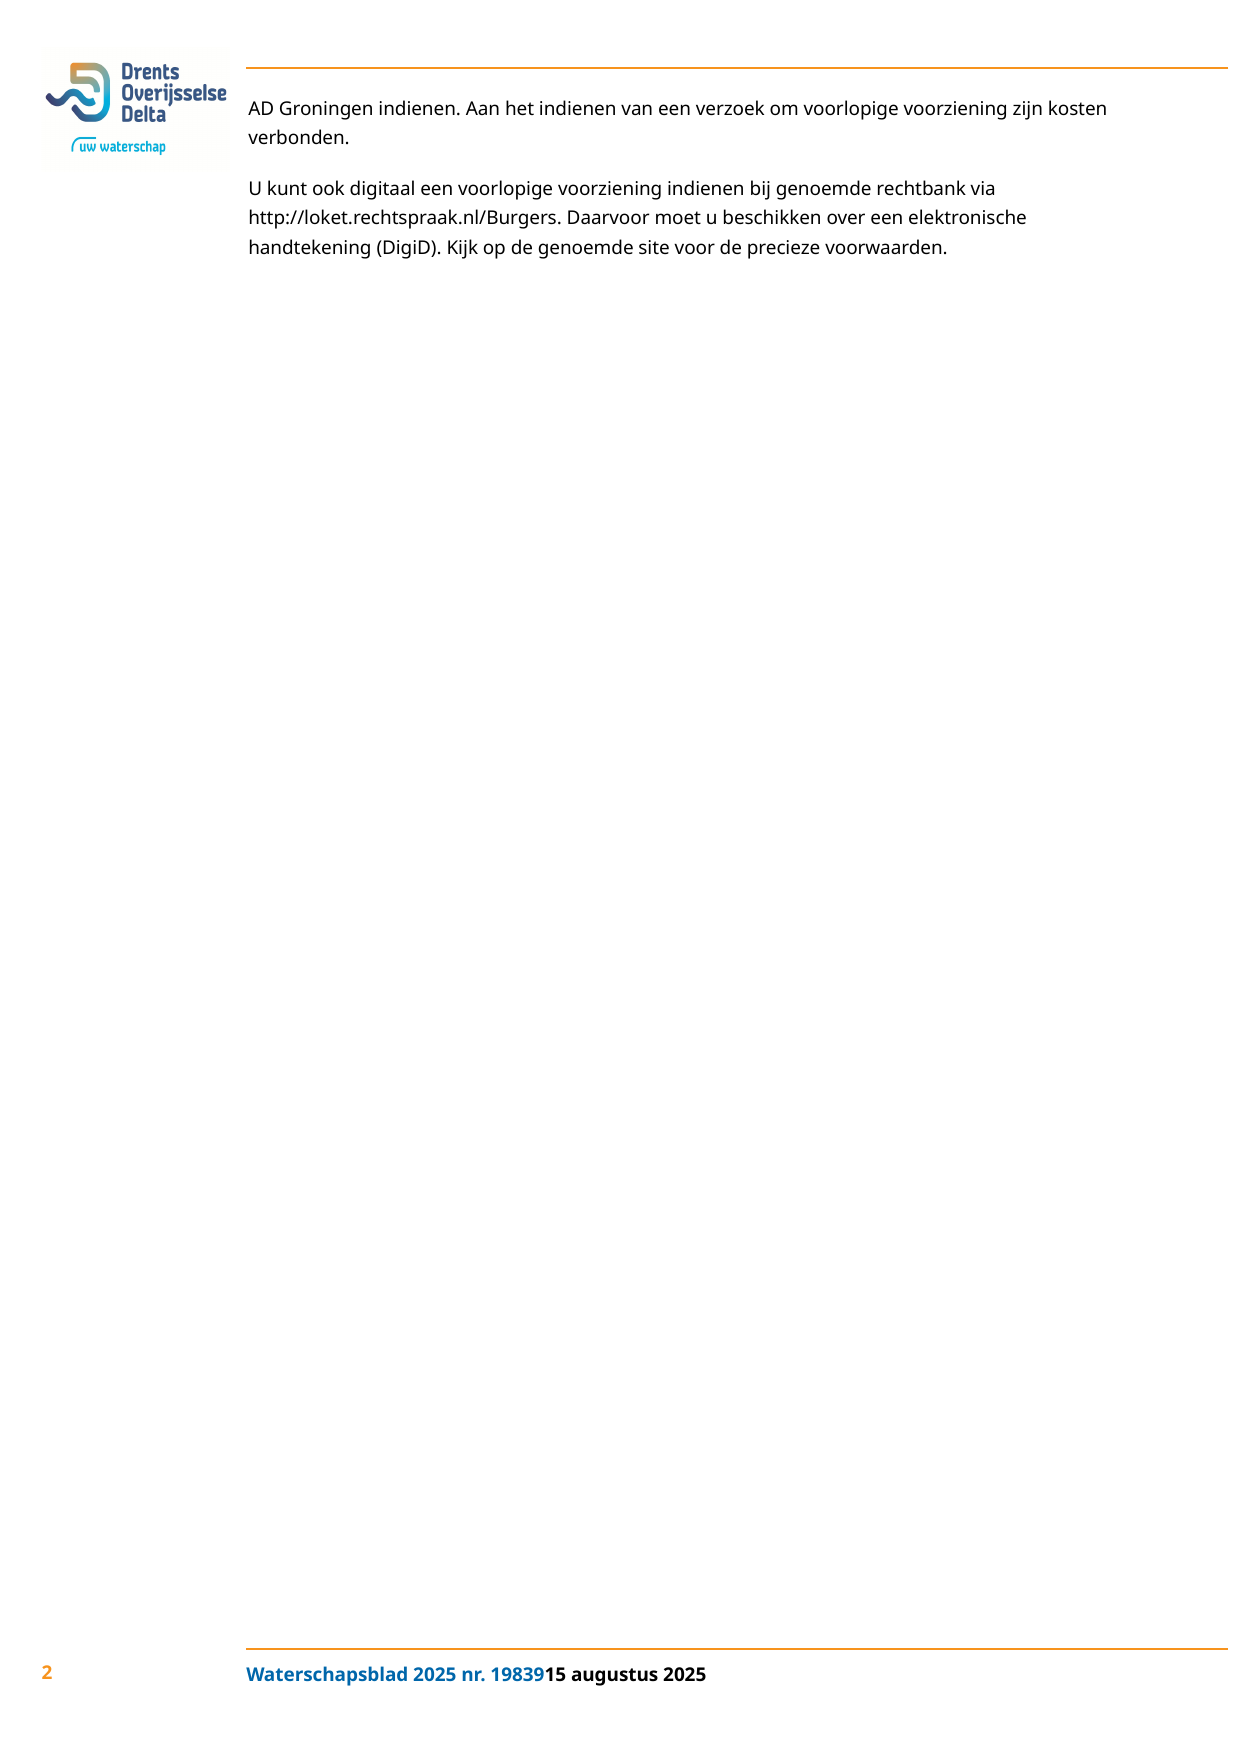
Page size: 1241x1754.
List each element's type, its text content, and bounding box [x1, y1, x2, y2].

text U kunt ook digitaal een voorlopige voorziening indienen bij genoemde rechtbank via http://loket.rechtspraak.nl/Burgers. Daarvoor moet u beschikken over een elektronische handtekening (DigiD). Kijk op de genoemde site voor de precieze voorwaarden. [248, 175, 1152, 260]
picture [41, 47, 231, 172]
text AD Groningen indienen. Aan het indienen van een verzoek om voorlopige voorziening zijn kosten verbonden. [248, 95, 1152, 150]
